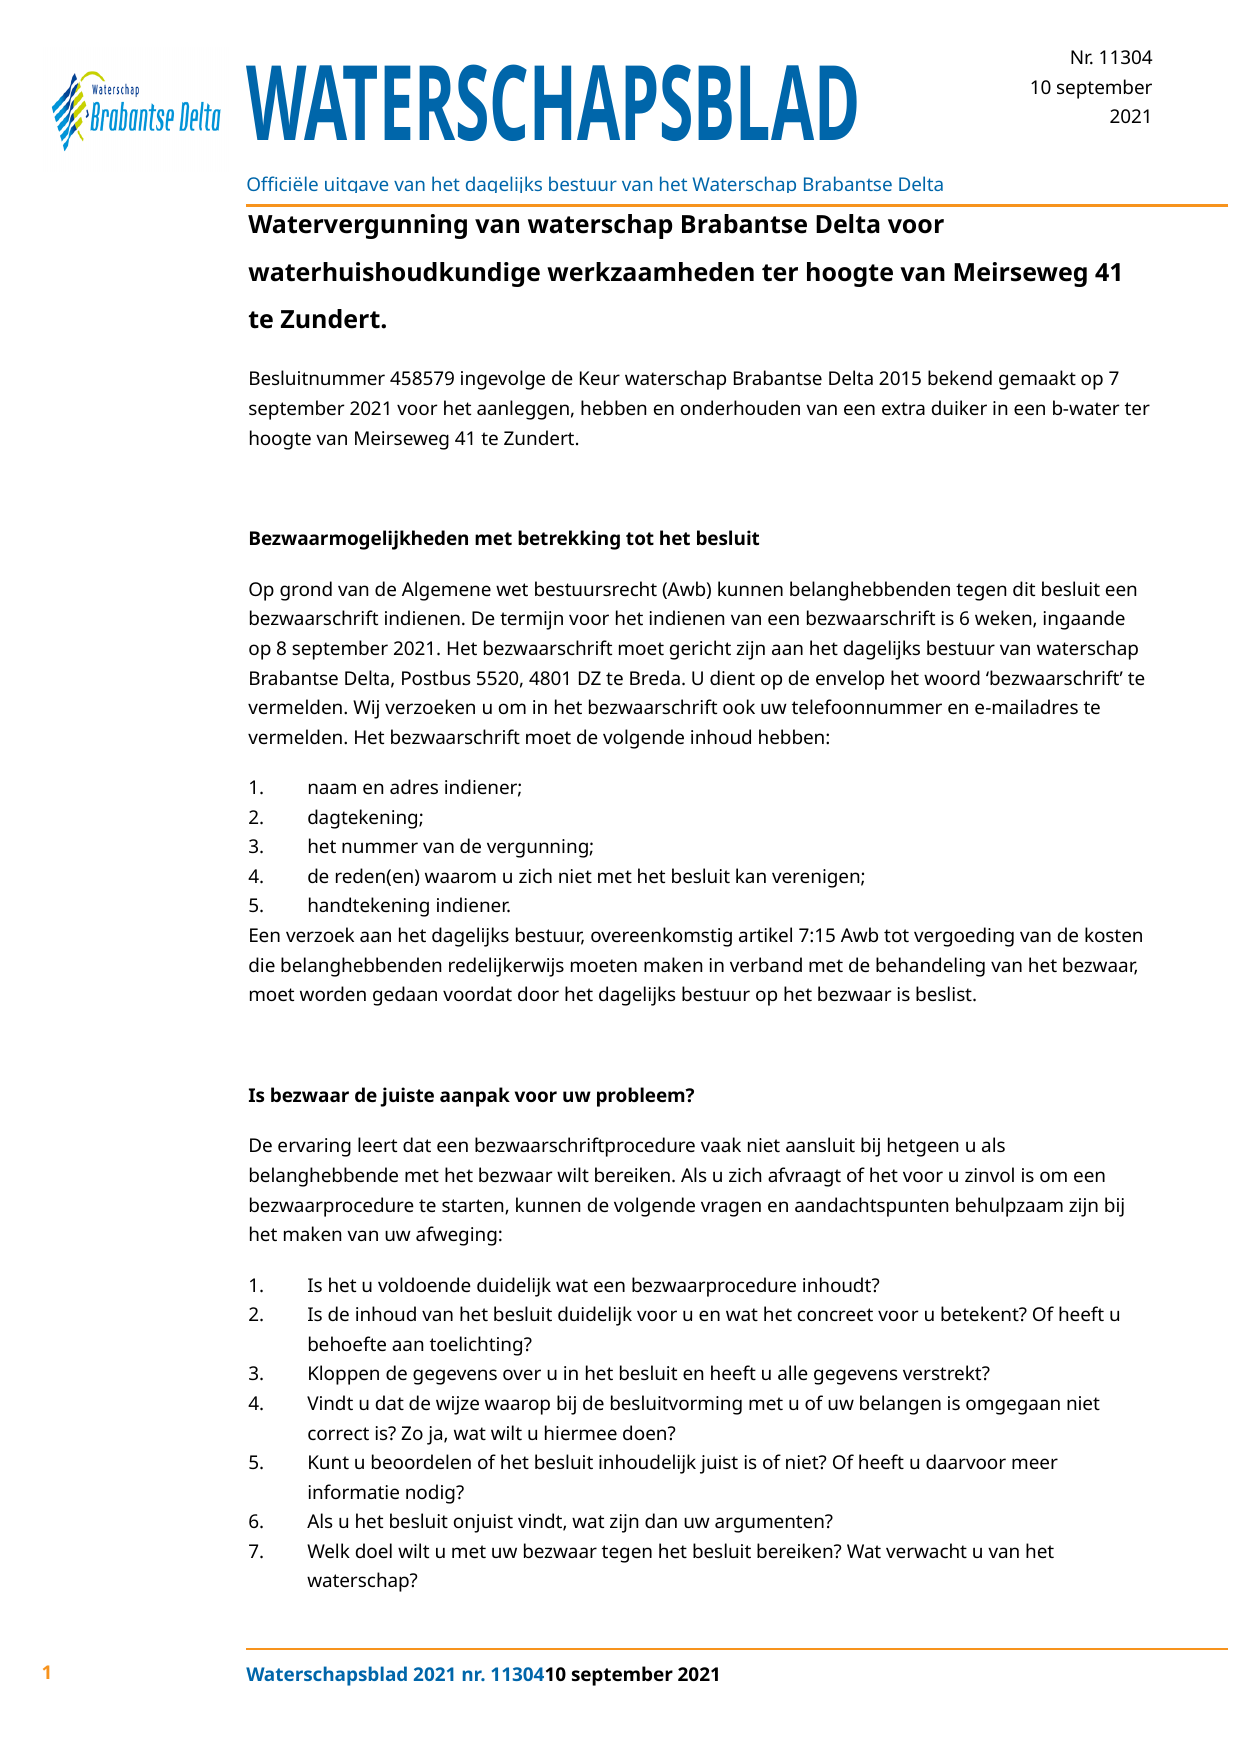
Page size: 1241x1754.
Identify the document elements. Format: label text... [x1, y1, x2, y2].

list Vindt u dat de wijze waarop bij de besluitvorming met u of uw belangen is omgegaan niet correct is? Zo ja, wat wilt u hiermee doen? [248, 1390, 1152, 1445]
list het nummer van de vergunning; [248, 833, 1152, 859]
list Is het u voldoende duidelijk wat een bezwaarprocedure inhoudt? [248, 1272, 1152, 1297]
list Welk doel wilt u met uw bezwaar tegen het besluit bereiken? Wat verwacht u van het waterschap? [248, 1538, 1152, 1593]
text Op grond van de Algemene wet bestuursrecht (Awb) kunnen belanghebbenden tegen dit besluit een bezwaarschrift indienen. De termijn voor het indienen van een bezwaarschrift is 6 weken, ingaande op 8 september 2021. Het bezwaarschrift moet gericht zijn aan het dagelijks bestuur van waterschap Brabantse Delta, Postbus 5520, 4801 DZ te Breda. U dient op de envelop het woord ‘bezwaarschrift’ te vermelden. Wij verzoeken u om in het bezwaarschrift ook uw telefoonnummer en e‑mailadres te vermelden. Het bezwaarschrift moet de volgende inhoud hebben: [248, 576, 1152, 749]
text Is bezwaar de juiste aanpak voor uw probleem? [248, 1082, 1152, 1108]
picture [41, 47, 231, 172]
list Kunt u beoordelen of het besluit inhoudelijk juist is of niet? Of heeft u daarvoor meer informatie nodig? [248, 1449, 1152, 1504]
text De ervaring leert dat een bezwaarschriftprocedure vaak niet aansluit bij hetgeen u als belanghebbende met het bezwaar wilt bereiken. Als u zich afvraagt of het voor u zinvol is om een bezwaarprocedure te starten, kunnen de volgende vragen en aandachtspunten behulpzaam zijn bij het maken van uw afweging: [248, 1133, 1152, 1247]
list naam en adres indiener; [248, 774, 1152, 800]
list Is de inhoud van het besluit duidelijk voor u en wat het concreet voor u betekent? Of heeft u behoefte aan toelichting? [248, 1301, 1152, 1357]
list dagtekening; [248, 804, 1152, 829]
text Bezwaarmogelijkheden met betrekking tot het besluit [248, 526, 1152, 551]
list Als u het besluit onjuist vindt, wat zijn dan uw argumenten? [248, 1508, 1152, 1534]
text Een verzoek aan het dagelijks bestuur, overeenkomstig artikel 7:15 Awb tot vergoeding van de kosten die belanghebbenden redelijkerwijs moeten maken in verband met de behandeling van het bezwaar, moet worden gedaan voordat door het dagelijks bestuur op het bezwaar is beslist. [248, 922, 1152, 1007]
list de reden(en) waarom u zich niet met het besluit kan verenigen; [248, 863, 1152, 889]
text Besluitnummer 458579 ingevolge de Keur waterschap Brabantse Delta 2015 bekend gemaakt op 7 september 2021 voor het aanleggen, hebben en onderhouden van een extra duiker in een b-water ter hoogte van Meirseweg 41 te Zundert. [248, 366, 1152, 450]
text Watervergunning van waterschap Brabantse Delta voor waterhuishoudkundige werkzaamheden ter hoogte van Meirseweg 41 te Zundert. [248, 207, 1152, 336]
list handtekening indiener. [248, 893, 1152, 918]
list Kloppen de gegevens over u in het besluit en heeft u alle gegevens verstrekt? [248, 1361, 1152, 1386]
